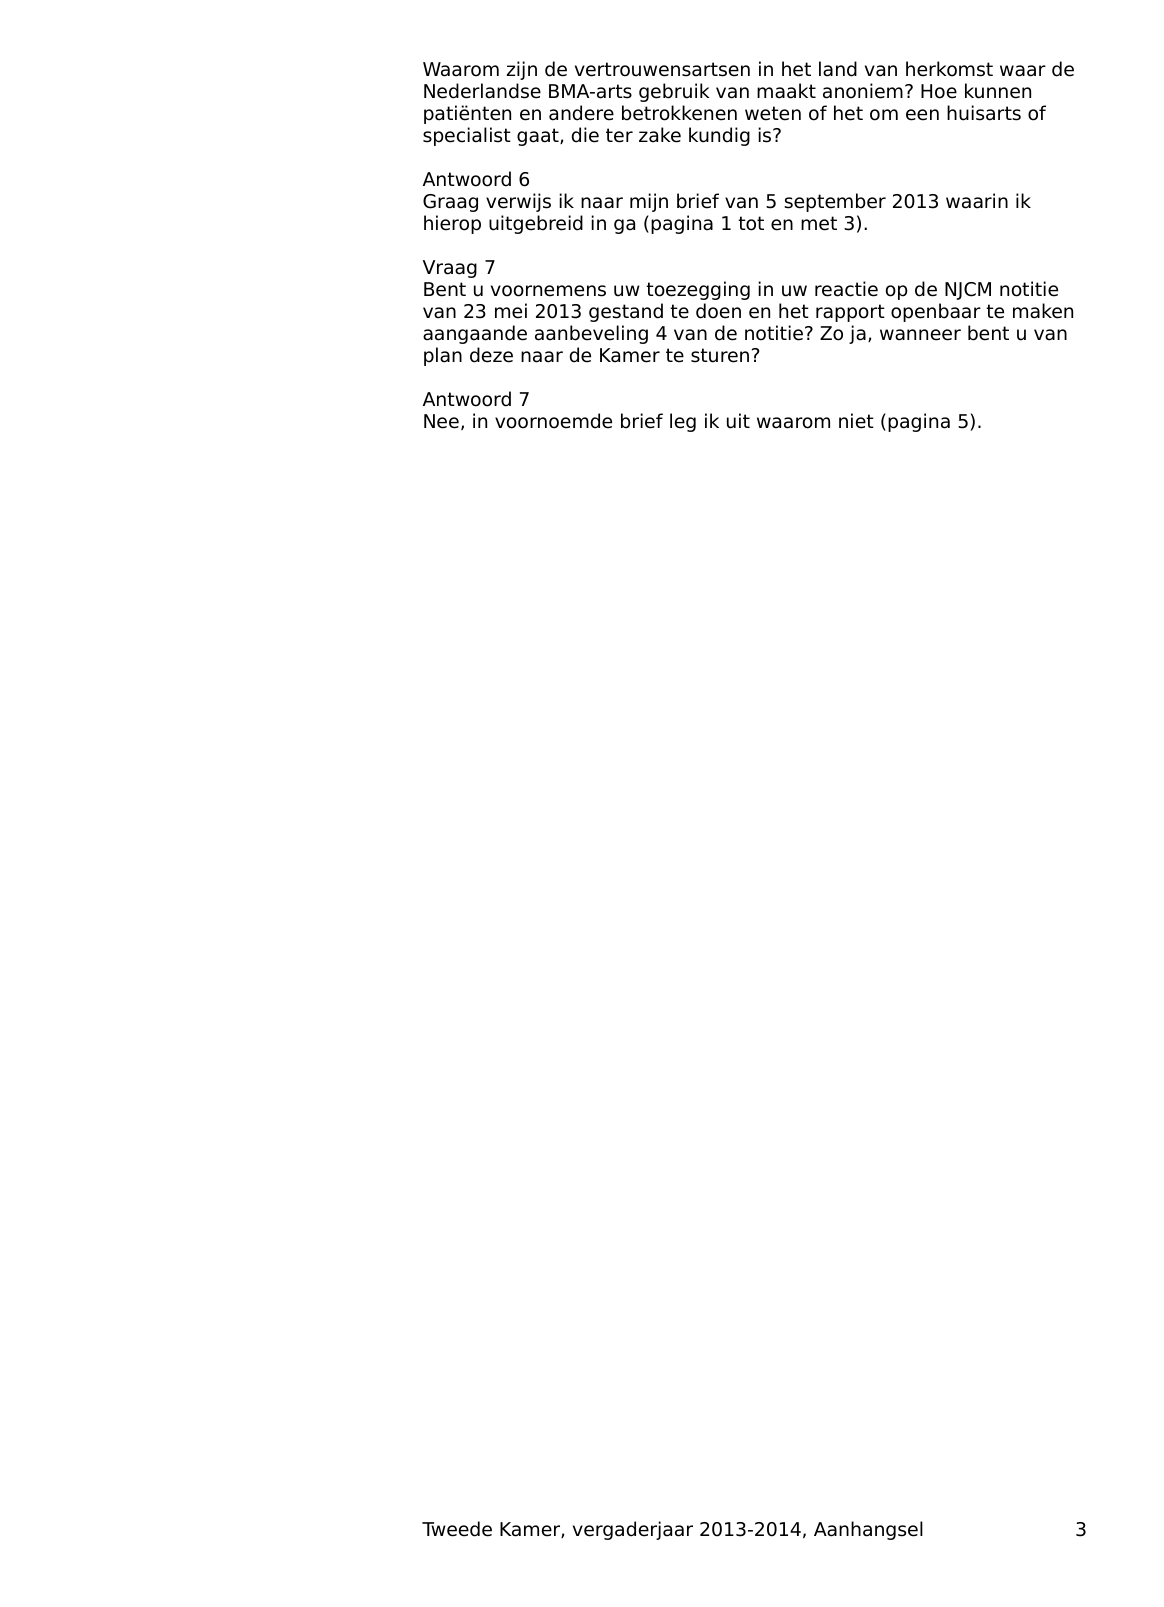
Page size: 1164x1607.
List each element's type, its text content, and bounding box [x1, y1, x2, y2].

text Graag verwijs ik naar mijn brief van 5 september 2013 waarin ik hierop uitgebreid in ga (pagina 1 tot en met 3). [422, 191, 1087, 235]
text Waarom zijn de vertrouwensartsen in het land van herkomst waar de Nederlandse BMA-arts gebruik van maakt anoniem? Hoe kunnen patiënten en andere betrokkenen weten of het om een huisarts of specialist gaat, die ter zake kundig is? [422, 59, 1087, 147]
text Antwoord 7 [422, 389, 1087, 411]
text Antwoord 6 [422, 169, 1087, 191]
text Bent u voornemens uw toezegging in uw reactie op de NJCM notitie van 23 mei 2013 gestand te doen en het rapport openbaar te maken aangaande aanbeveling 4 van de notitie? Zo ja, wanneer bent u van plan deze naar de Kamer te sturen? [422, 279, 1087, 367]
text Nee, in voornoemde brief leg ik uit waarom niet (pagina 5). [422, 411, 1087, 433]
text Vraag 7 [422, 257, 1087, 279]
